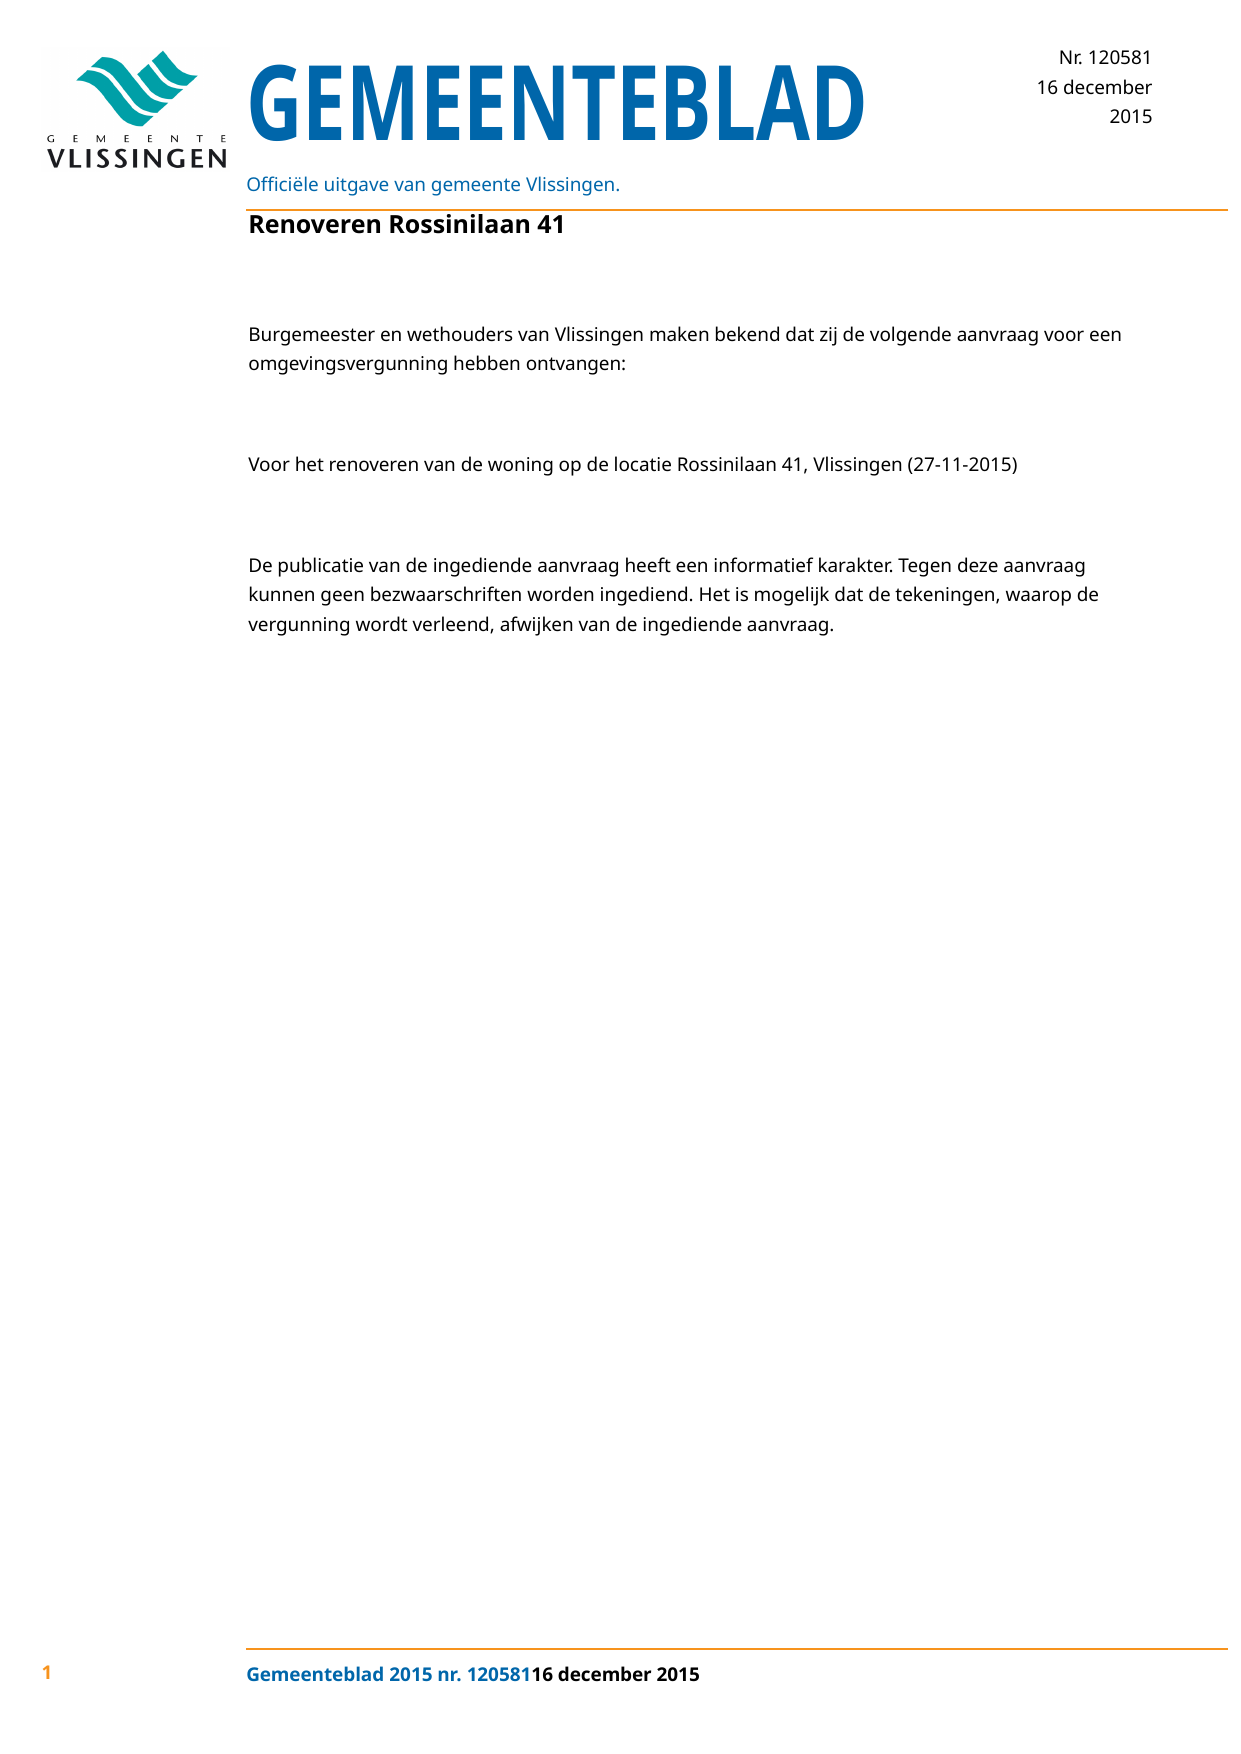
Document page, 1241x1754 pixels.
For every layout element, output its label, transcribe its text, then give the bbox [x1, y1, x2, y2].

picture [41, 47, 231, 172]
text Renoveren Rossinilaan 41 [248, 211, 1152, 241]
text De publicatie van de ingediende aanvraag heeft een informatief karakter. Tegen deze aanvraag kunnen geen bezwaarschriften worden ingediend. Het is mogelijk dat de tekeningen, waarop de vergunning wordt verleend, afwijken van de ingediende aanvraag. [248, 552, 1152, 637]
text Voor het renoveren van de woning op de locatie Rossinilaan 41, Vlissingen (27-11-2015) [248, 451, 1152, 477]
text Burgemeester en wethouders van Vlissingen maken bekend dat zij de volgende aanvraag voor een omgevingsvergunning hebben ontvangen: [248, 321, 1152, 376]
